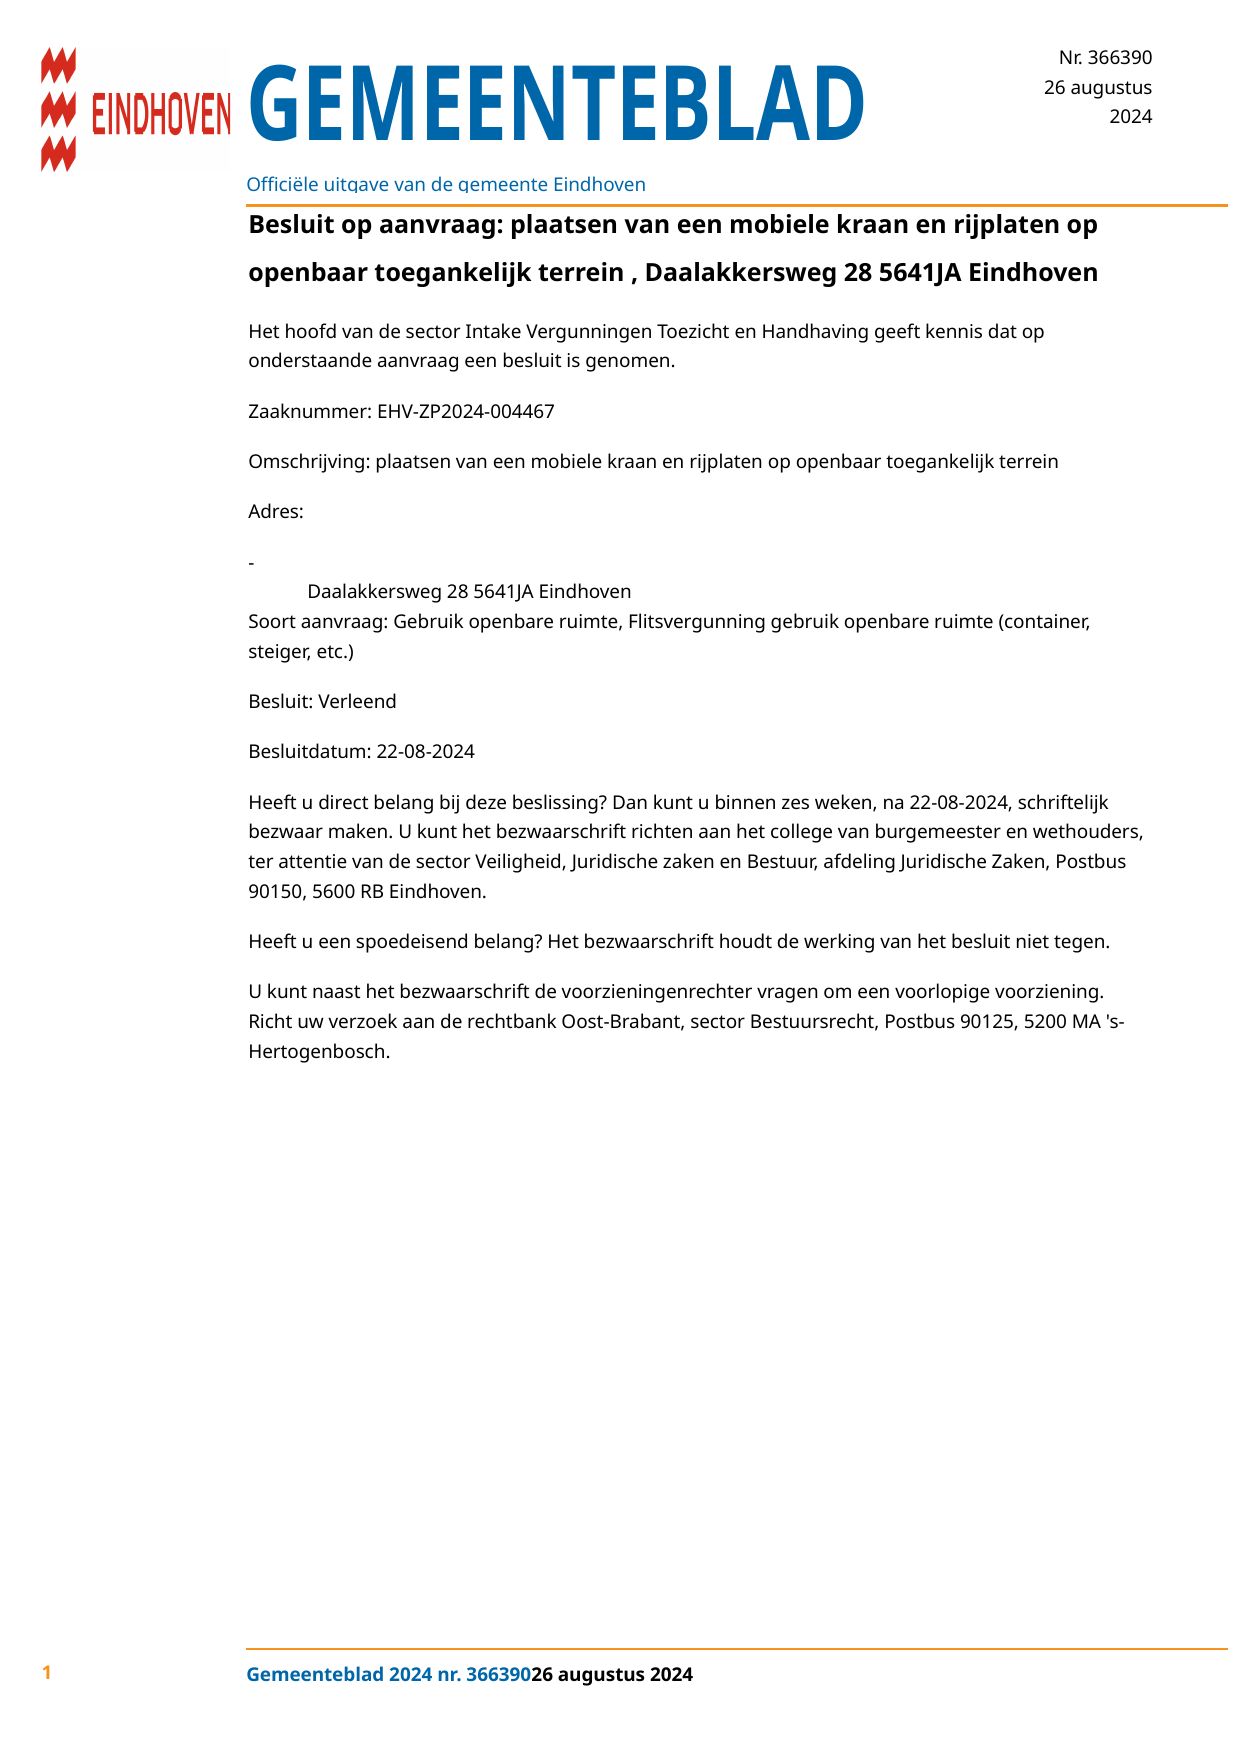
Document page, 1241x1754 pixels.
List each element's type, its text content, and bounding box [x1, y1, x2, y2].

text Heeft u direct belang bij deze beslissing? Dan kunt u binnen zes weken, na 22-08-2024, schriftelijk bezwaar maken. U kunt het bezwaarschrift richten aan het college van burgemeester en wethouders, ter attentie van de sector Veiligheid, Juridische zaken en Bestuur, afdeling Juridische Zaken, Postbus 90150, 5600 RB Eindhoven. [248, 789, 1152, 904]
text Omschrijving: plaatsen van een mobiele kraan en rijplaten op openbaar toegankelijk terrein [248, 448, 1152, 474]
text U kunt naast het bezwaarschrift de voorzieningenrechter vragen om een voorlopige voorziening. Richt uw verzoek aan de rechtbank Oost-Brabant, sector Bestuursrecht, Postbus 90125, 5200 MA 's-Hertogenbosch. [248, 979, 1152, 1064]
text Adres: [248, 499, 1152, 524]
text Soort aanvraag: Gebruik openbare ruimte, Flitsvergunning gebruik openbare ruimte (container, steiger, etc.) [248, 608, 1152, 664]
text Besluit: Verleend [248, 688, 1152, 714]
text Besluit op aanvraag: plaatsen van een mobiele kraan en rijplaten op openbaar toegankelijk terrein , Daalakkersweg 28 5641JA Eindhoven [248, 207, 1152, 288]
text Heeft u een spoedeisend belang? Het bezwaarschrift houdt de werking van het besluit niet tegen. [248, 928, 1152, 954]
picture [41, 47, 231, 172]
text Besluitdatum: 22-08-2024 [248, 739, 1152, 764]
list Daalakkersweg 28 5641JA Eindhoven [248, 579, 1152, 604]
text Het hoofd van de sector Intake Vergunningen Toezicht en Handhaving geeft kennis dat op onderstaande aanvraag een besluit is genomen. [248, 318, 1152, 373]
text Zaaknummer: EHV-ZP2024-004467 [248, 398, 1152, 424]
